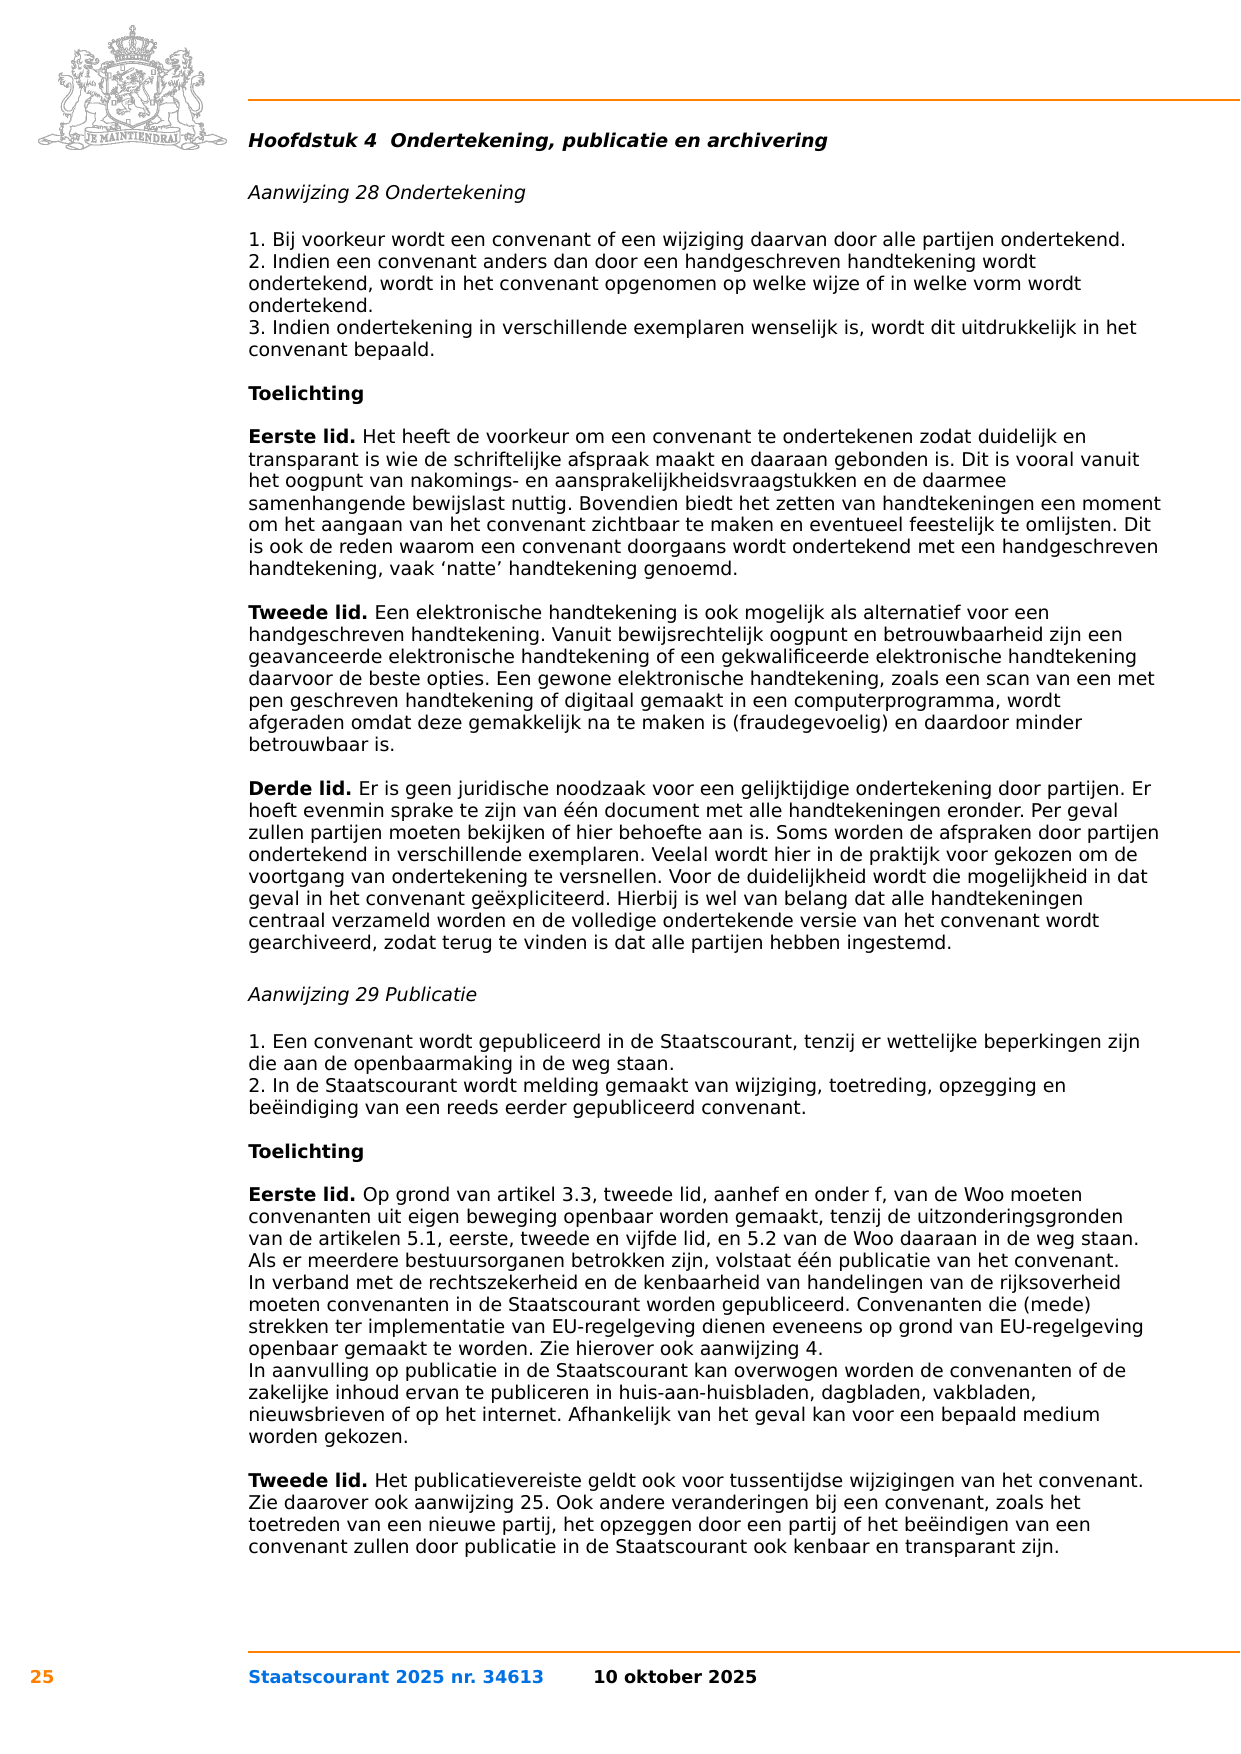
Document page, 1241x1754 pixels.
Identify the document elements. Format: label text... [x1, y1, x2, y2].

text 2. In de Staatscourant wordt melding gemaakt van wijziging, toetreding, opzegging en beëindiging van een reeds eerder gepubliceerd convenant. [248, 1075, 1163, 1119]
picture [38, 25, 227, 150]
subtitle Hoofdstuk 4 Ondertekening, publicatie en archivering [248, 130, 1163, 152]
text 2. Indien een convenant anders dan door een handgeschreven handtekening wordt ondertekend, wordt in het convenant opgenomen op welke wijze of in welke vorm wordt ondertekend. [248, 251, 1163, 317]
text Derde lid. Er is geen juridische noodzaak voor een gelijktijdige ondertekening door partijen. Er hoeft evenmin sprake te zijn van één document met alle handtekeningen eronder. Per geval zullen partijen moeten bekijken of hier behoefte aan is. Soms worden de afspraken door partijen ondertekend in verschillende exemplaren. Veelal wordt hier in de praktijk voor gekozen om de voortgang van ondertekening te versnellen. Voor de duidelijkheid wordt die mogelijkheid in dat geval in het convenant geëxpliciteerd. Hierbij is wel van belang dat alle handtekeningen centraal verzameld worden en de volledige ondertekende versie van het convenant wordt gearchiveerd, zodat terug te vinden is dat alle partijen hebben ingestemd. [248, 778, 1163, 954]
text 1. Een convenant wordt gepubliceerd in de Staatscourant, tenzij er wettelijke beperkingen zijn die aan de openbaarmaking in de weg staan. [248, 1031, 1163, 1075]
text Tweede lid. Het publicatievereiste geldt ook voor tussentijdse wijzigingen van het convenant. Zie daarover ook aanwijzing 25. Ook andere veranderingen bij een convenant, zoals het toetreden van een nieuwe partij, het opzeggen door een partij of het beëindigen van een convenant zullen door publicatie in de Staatscourant ook kenbaar en transparant zijn. [248, 1470, 1163, 1558]
text Eerste lid. Op grond van artikel 3.3, tweede lid, aanhef en onder f, van de Woo moeten convenanten uit eigen beweging openbaar worden gemaakt, tenzij de uitzonderingsgronden van de artikelen 5.1, eerste, tweede en vijfde lid, en 5.2 van de Woo daaraan in de weg staan. Als er meerdere bestuursorganen betrokken zijn, volstaat één publicatie van het convenant. [248, 1184, 1163, 1272]
subtitle Aanwijzing 28 Ondertekening [248, 182, 1163, 204]
text 3. Indien ondertekening in verschillende exemplaren wenselijk is, wordt dit uitdrukkelijk in het convenant bepaald. [248, 317, 1163, 361]
text 1. Bij voorkeur wordt een convenant of een wijziging daarvan door alle partijen ondertekend. [248, 229, 1163, 251]
text In verband met de rechtszekerheid en de kenbaarheid van handelingen van de rijksoverheid moeten convenanten in de Staatscourant worden gepubliceerd. Convenanten die (mede) strekken ter implementatie van EU-regelgeving dienen eveneens op grond van EU-regelgeving openbaar gemaakt te worden. Zie hierover ook aanwijzing 4. [248, 1272, 1163, 1360]
text Tweede lid. Een elektronische handtekening is ook mogelijk als alternatief voor een handgeschreven handtekening. Vanuit bewijsrechtelijk oogpunt en betrouwbaarheid zijn een geavanceerde elektronische handtekening of een gekwalificeerde elektronische handtekening daarvoor de beste opties. Een gewone elektronische handtekening, zoals een scan van een met pen geschreven handtekening of digitaal gemaakt in een computerprogramma, wordt afgeraden omdat deze gemakkelijk na te maken is (fraudegevoelig) en daardoor minder betrouwbaar is. [248, 602, 1163, 756]
subtitle Toelichting [248, 383, 1163, 404]
subtitle Aanwijzing 29 Publicatie [248, 984, 1163, 1006]
text In aanvulling op publicatie in de Staatscourant kan overwogen worden de convenanten of de zakelijke inhoud ervan te publiceren in huis-aan-huisbladen, dagbladen, vakbladen, nieuwsbrieven of op het internet. Afhankelijk van het geval kan voor een bepaald medium worden gekozen. [248, 1360, 1163, 1448]
text Eerste lid. Het heeft de voorkeur om een convenant te ondertekenen zodat duidelijk en transparant is wie de schriftelijke afspraak maakt en daaraan gebonden is. Dit is vooral vanuit het oogpunt van nakomings- en aansprakelijkheidsvraagstukken en de daarmee samenhangende bewijslast nuttig. Bovendien biedt het zetten van handtekeningen een moment om het aangaan van het convenant zichtbaar te maken en eventueel feestelijk te omlijsten. Dit is ook de reden waarom een convenant doorgaans wordt ondertekend met een handgeschreven handtekening, vaak ‘natte’ handtekening genoemd. [248, 426, 1163, 580]
subtitle Toelichting [248, 1141, 1163, 1162]
